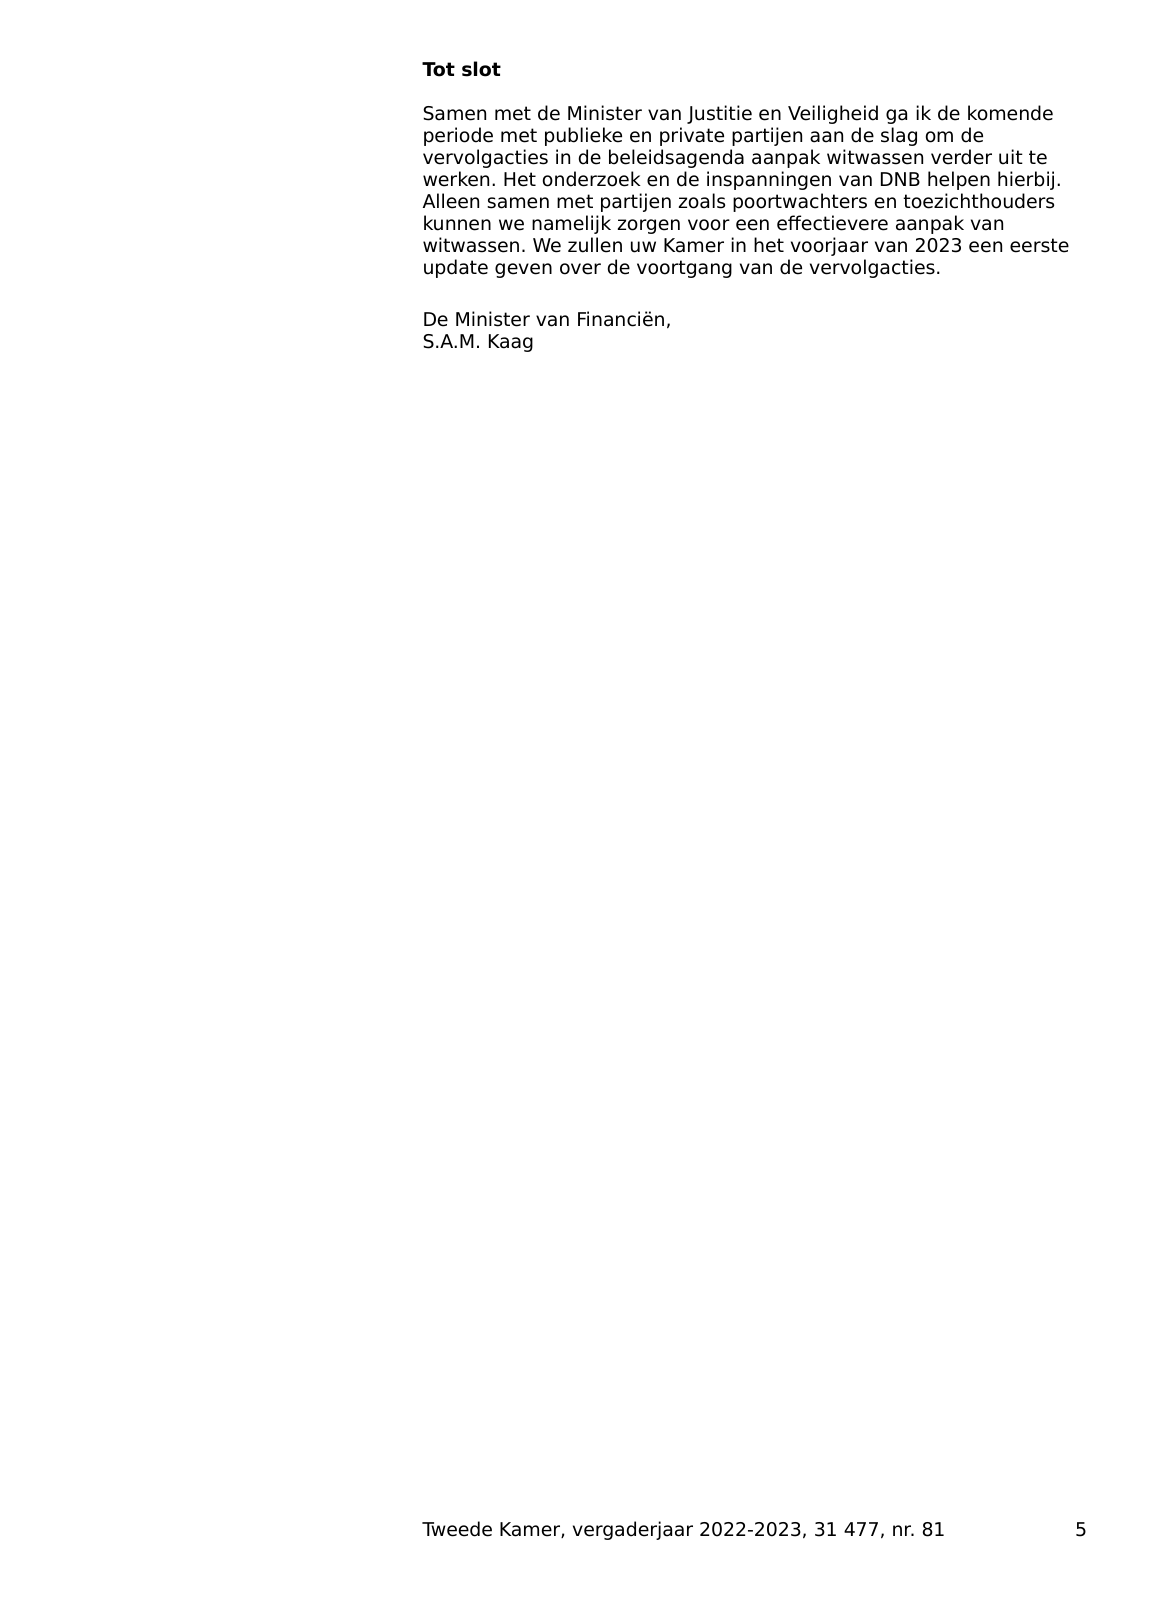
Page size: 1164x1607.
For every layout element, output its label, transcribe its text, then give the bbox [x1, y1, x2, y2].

subtitle Tot slot [422, 59, 1087, 81]
text De Minister van Financiën, S.A.M. Kaag [422, 309, 1087, 353]
text Samen met de Minister van Justitie en Veiligheid ga ik de komende periode met publieke en private partijen aan de slag om de vervolgacties in de beleidsagenda aanpak witwassen verder uit te werken. Het onderzoek en de inspanningen van DNB helpen hierbij. Alleen samen met partijen zoals poortwachters en toezichthouders kunnen we namelijk zorgen voor een effectievere aanpak van witwassen. We zullen uw Kamer in het voorjaar van 2023 een eerste update geven over de voortgang van de vervolgacties. [422, 103, 1087, 279]
